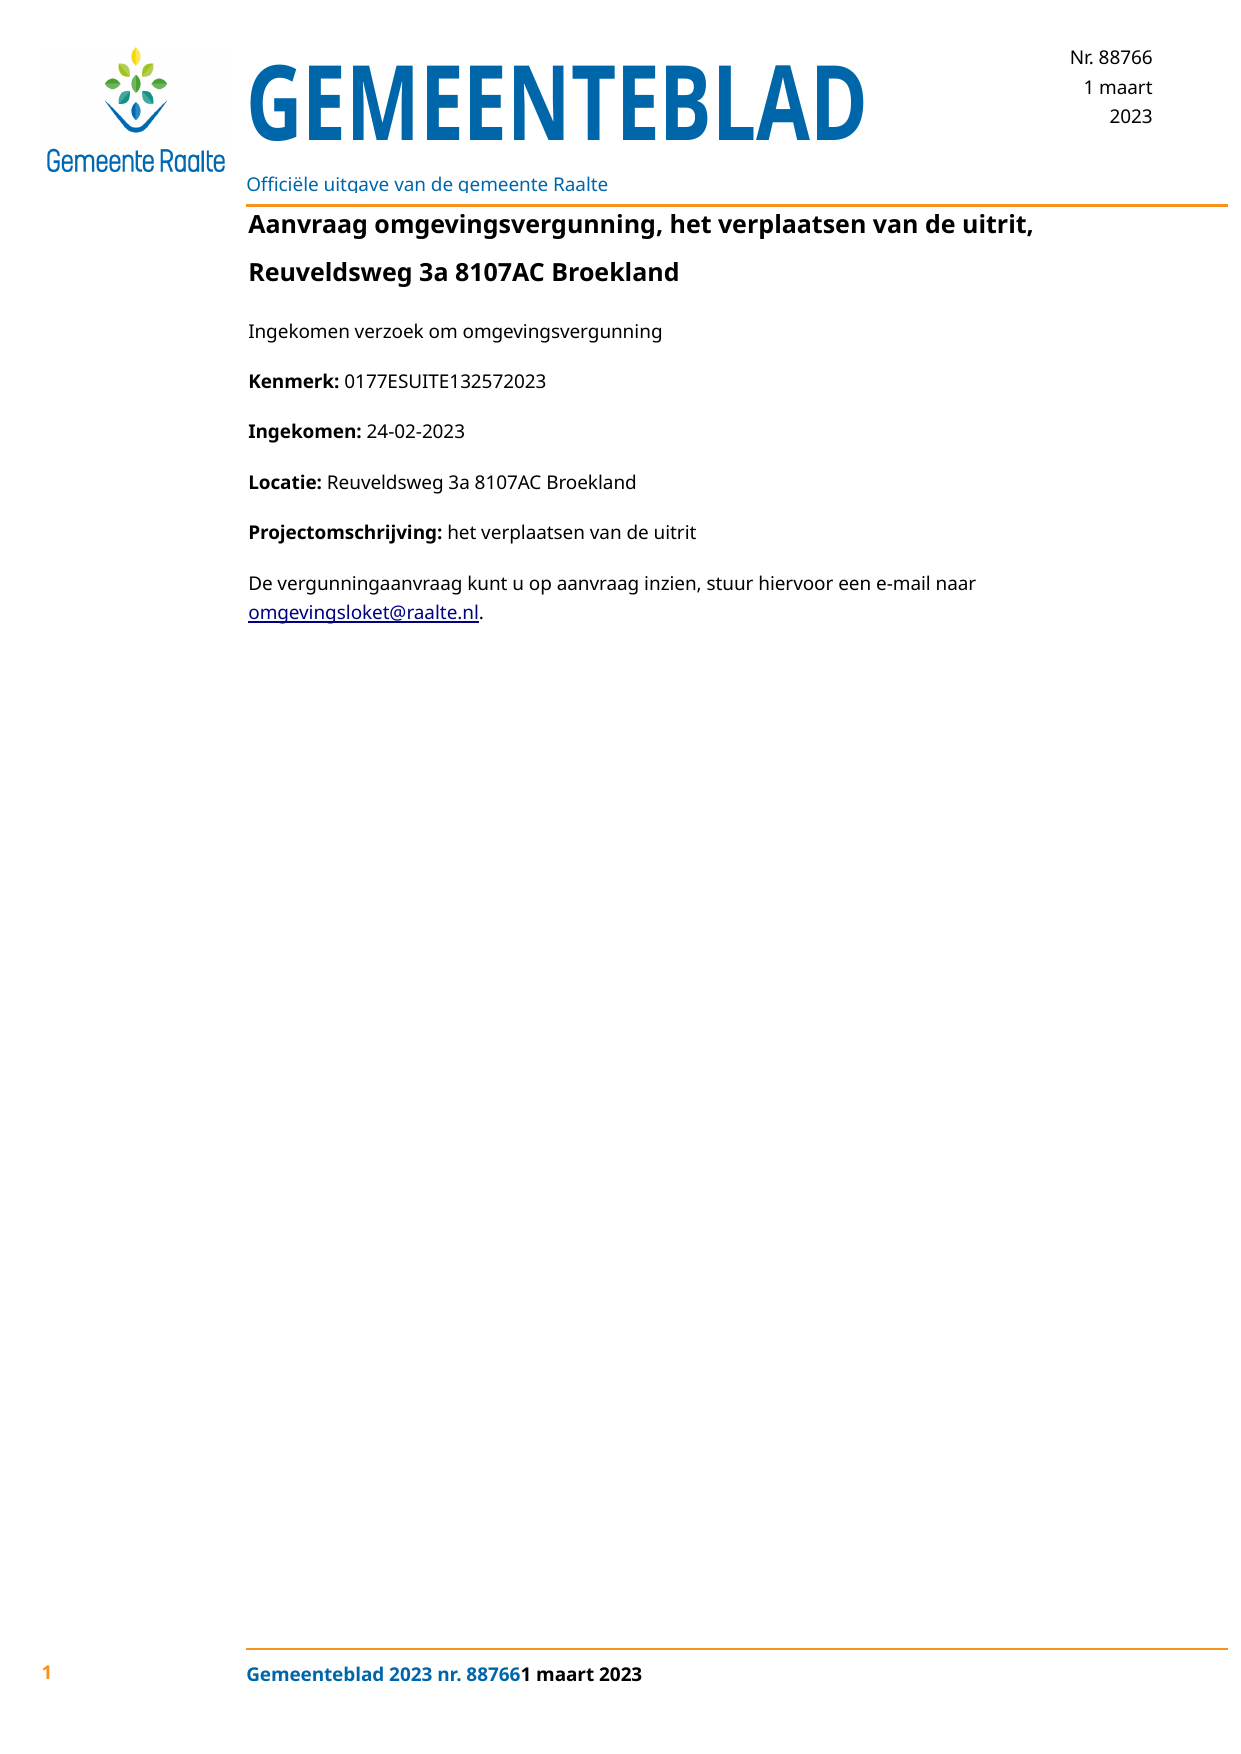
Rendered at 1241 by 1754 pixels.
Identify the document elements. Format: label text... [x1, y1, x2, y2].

text Ingekomen: 24-02-2023 [248, 419, 1152, 444]
text De vergunningaanvraag kunt u op aanvraag inzien, stuur hiervoor een e-mail naar omgevingsloket@raalte.nl. [248, 570, 1152, 625]
text Locatie: Reuveldsweg 3a 8107AC Broekland [248, 469, 1152, 495]
text Aanvraag omgevingsvergunning, het verplaatsen van de uitrit, Reuveldsweg 3a 8107AC Broekland [248, 207, 1152, 288]
picture [41, 47, 231, 172]
text Kenmerk: 0177ESUITE132572023 [248, 368, 1152, 394]
text Projectomschrijving: het verplaatsen van de uitrit [248, 519, 1152, 545]
text Ingekomen verzoek om omgevingsvergunning [248, 318, 1152, 344]
